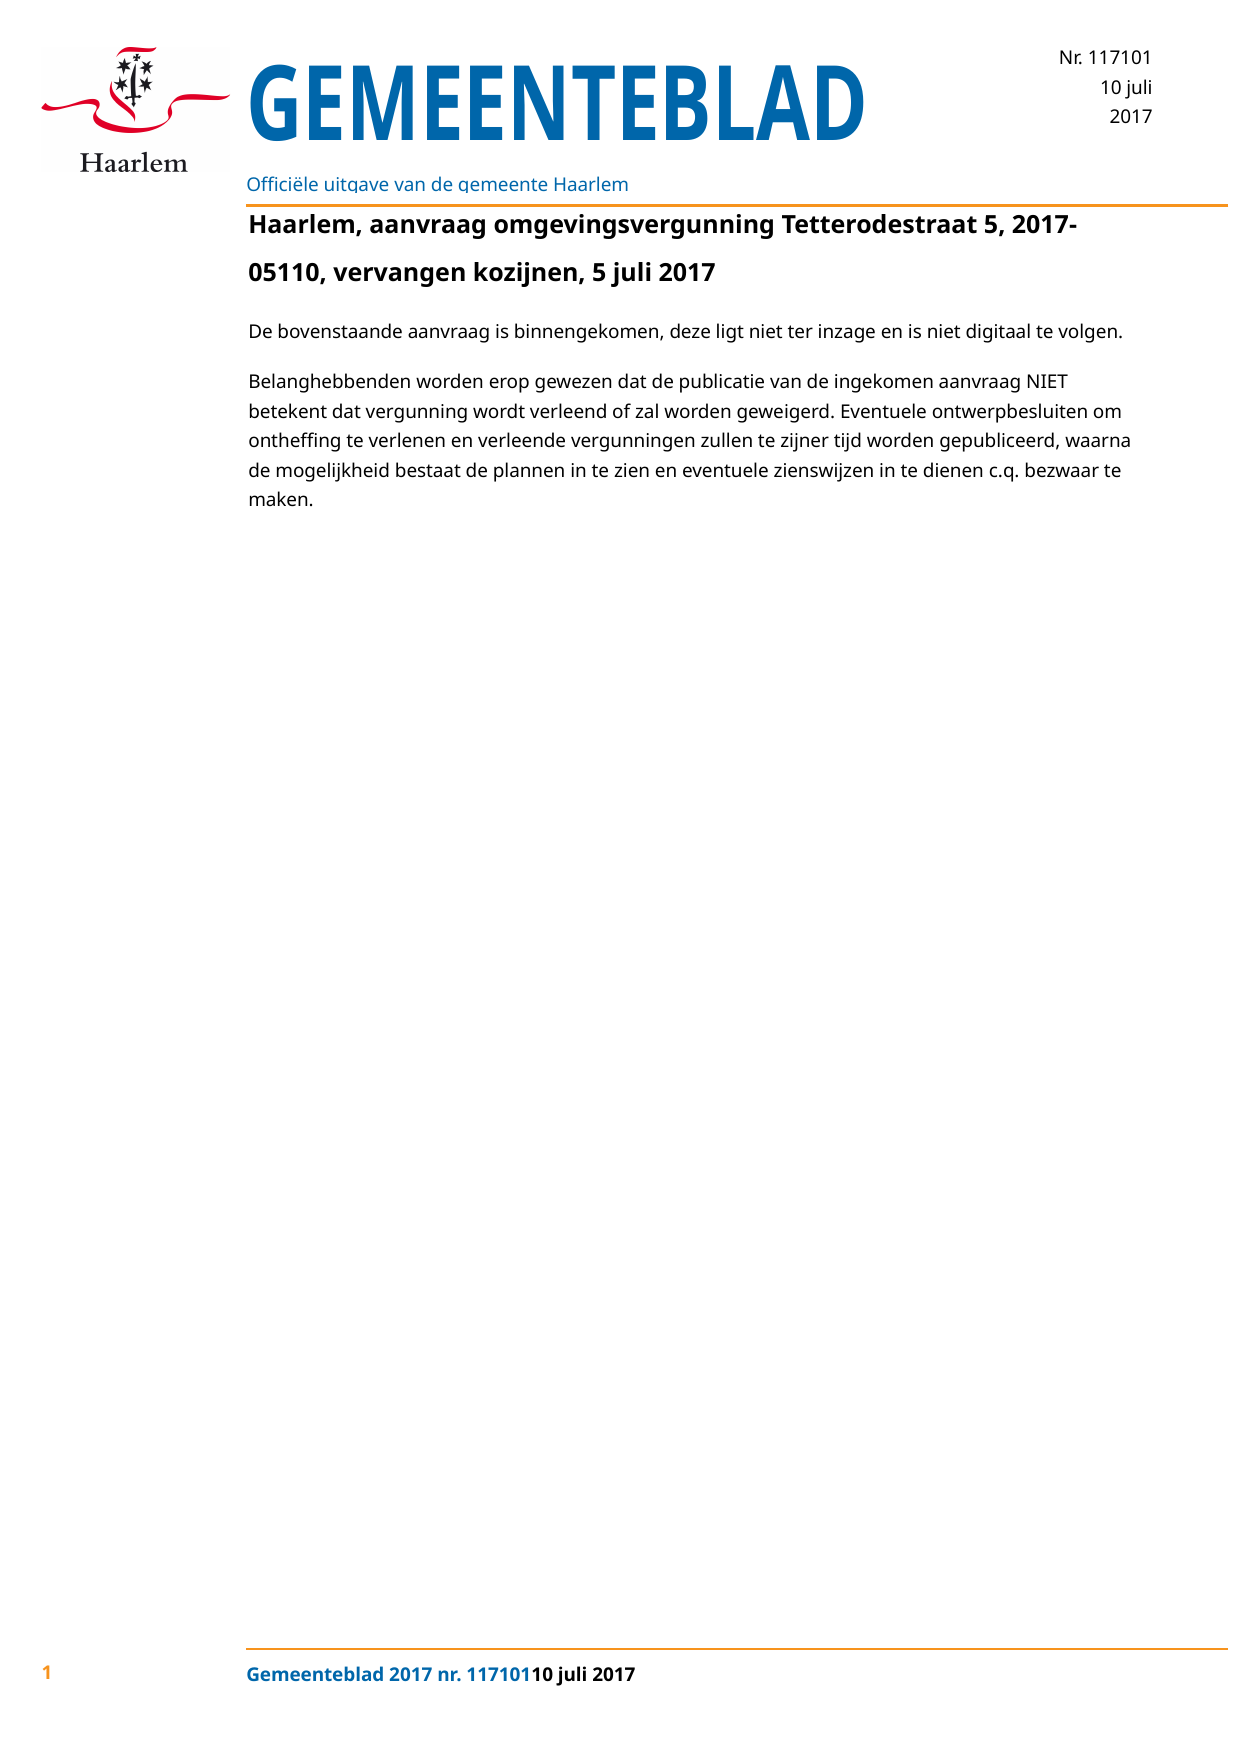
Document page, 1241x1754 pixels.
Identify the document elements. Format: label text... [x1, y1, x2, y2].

text Belanghebbenden worden erop gewezen dat de publicatie van de ingekomen aanvraag NIET betekent dat vergunning wordt verleend of zal worden geweigerd. Eventuele ontwerpbesluiten om ontheffing te verlenen en verleende vergunningen zullen te zijner tijd worden gepubliceerd, waarna de mogelijkheid bestaat de plannen in te zien en eventuele zienswijzen in te dienen c.q. bezwaar te maken. [248, 368, 1152, 512]
picture [41, 47, 231, 172]
text Haarlem, aanvraag omgevingsvergunning Tetterodestraat 5, 2017-05110, vervangen kozijnen, 5 juli 2017 [248, 207, 1152, 288]
text De bovenstaande aanvraag is binnengekomen, deze ligt niet ter inzage en is niet digitaal te volgen. [248, 318, 1152, 344]
